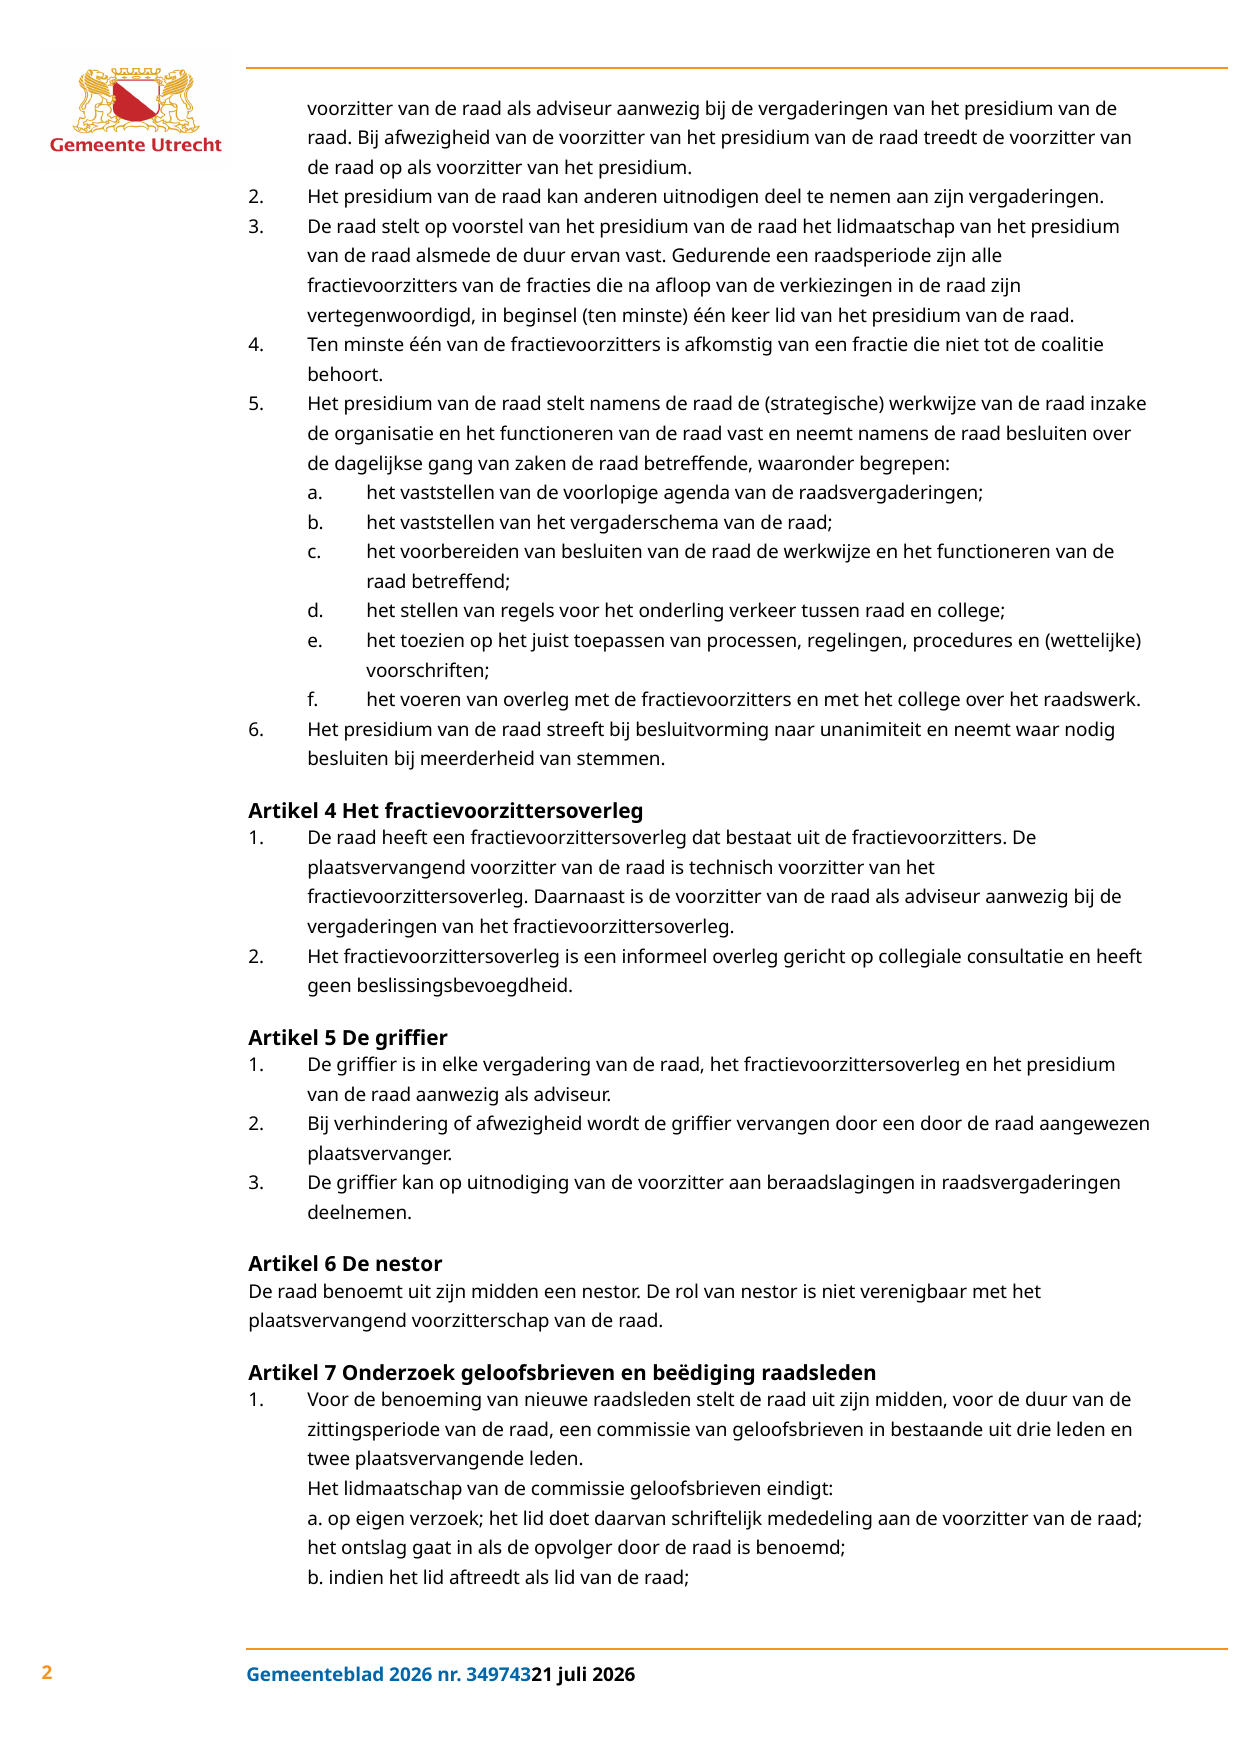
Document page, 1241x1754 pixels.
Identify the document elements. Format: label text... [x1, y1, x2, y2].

list De raad stelt op voorstel van het presidium van de raad het lidmaatschap van het presidium van de raad alsmede de duur ervan vast. Gedurende een raadsperiode zijn alle fractievoorzitters van de fracties die na afloop van de verkiezingen in de raad zijn vertegenwoordigd, in beginsel (ten minste) één keer lid van het presidium van de raad. [248, 213, 1152, 328]
text De raad benoemt uit zijn midden een nestor. De rol van nestor is niet verenigbaar met het plaatsvervangend voorzitterschap van de raad. [248, 1278, 1152, 1333]
list Het fractievoorzittersoverleg is een informeel overleg gericht op collegiale consultatie en heeft geen beslissingsbevoegdheid. [248, 943, 1152, 998]
list het toezien op het juist toepassen van processen, regelingen, procedures en (wettelijke) voorschriften; [307, 627, 1152, 683]
list De raad heeft een fractievoorzittersoverleg dat bestaat uit de fractievoorzitters. De plaatsvervangend voorzitter van de raad is technisch voorzitter van het fractievoorzittersoverleg. Daarnaast is de voorzitter van de raad als adviseur aanwezig bij de vergaderingen van het fractievoorzittersoverleg. [248, 824, 1152, 939]
text Artikel 5 De griffier [248, 1023, 1152, 1051]
text Artikel 6 De nestor [248, 1249, 1152, 1278]
list Het presidium van de raad kan anderen uitnodigen deel te nemen aan zijn vergaderingen. [248, 183, 1152, 209]
list Bij verhindering of afwezigheid wordt de griffier vervangen door een door de raad aangewezen plaatsvervanger. [248, 1110, 1152, 1166]
list het voorbereiden van besluiten van de raad de werkwijze en het functioneren van de raad betreffend; [307, 538, 1152, 594]
list De griffier kan op uitnodiging van de voorzitter aan beraadslagingen in raadsvergaderingen deelnemen. [248, 1169, 1152, 1225]
list De griffier is in elke vergadering van de raad, het fractievoorzittersoverleg en het presidium van de raad aanwezig als adviseur. [248, 1051, 1152, 1107]
list Het presidium van de raad streeft bij besluitvorming naar unanimiteit en neemt waar nodig besluiten bij meerderheid van stemmen. [248, 716, 1152, 771]
list het voeren van overleg met de fractievoorzitters en met het college over het raadswerk. [307, 686, 1152, 712]
list a. op eigen verzoek; het lid doet daarvan schriftelijk mededeling aan de voorzitter van de raad; het ontslag gaat in als de opvolger door de raad is benoemd; [248, 1505, 1152, 1560]
list Het lidmaatschap van de commissie geloofsbrieven eindigt: [248, 1475, 1152, 1501]
list Het presidium van de raad stelt namens de raad de (strategische) werkwijze van de raad inzake de organisatie en het functioneren van de raad vast en neemt namens de raad besluiten over de dagelijkse gang van zaken de raad betreffende, waaronder begrepen: [248, 391, 1152, 476]
text Artikel 7 Onderzoek geloofsbrieven en beëdiging raadsleden [248, 1358, 1152, 1386]
text Artikel 4 Het fractievoorzittersoverleg [248, 796, 1152, 824]
list het stellen van regels voor het onderling verkeer tussen raad en college; [307, 598, 1152, 623]
list b. indien het lid aftreedt als lid van de raad; [248, 1564, 1152, 1590]
list Ten minste één van de fractievoorzitters is afkomstig van een fractie die niet tot de coalitie behoort. [248, 331, 1152, 387]
picture [41, 47, 231, 172]
list Voor de benoeming van nieuwe raadsleden stelt de raad uit zijn midden, voor de duur van de zittingsperiode van de raad, een commissie van geloofsbrieven in bestaande uit drie leden en twee plaatsvervangende leden. [248, 1386, 1152, 1471]
list het vaststellen van de voorlopige agenda van de raadsvergaderingen; [307, 479, 1152, 505]
list het vaststellen van het vergaderschema van de raad; [307, 509, 1152, 535]
list voorzitter van de raad als adviseur aanwezig bij de vergaderingen van het presidium van de raad. Bij afwezigheid van de voorzitter van het presidium van de raad treedt de voorzitter van de raad op als voorzitter van het presidium. [248, 95, 1152, 180]
